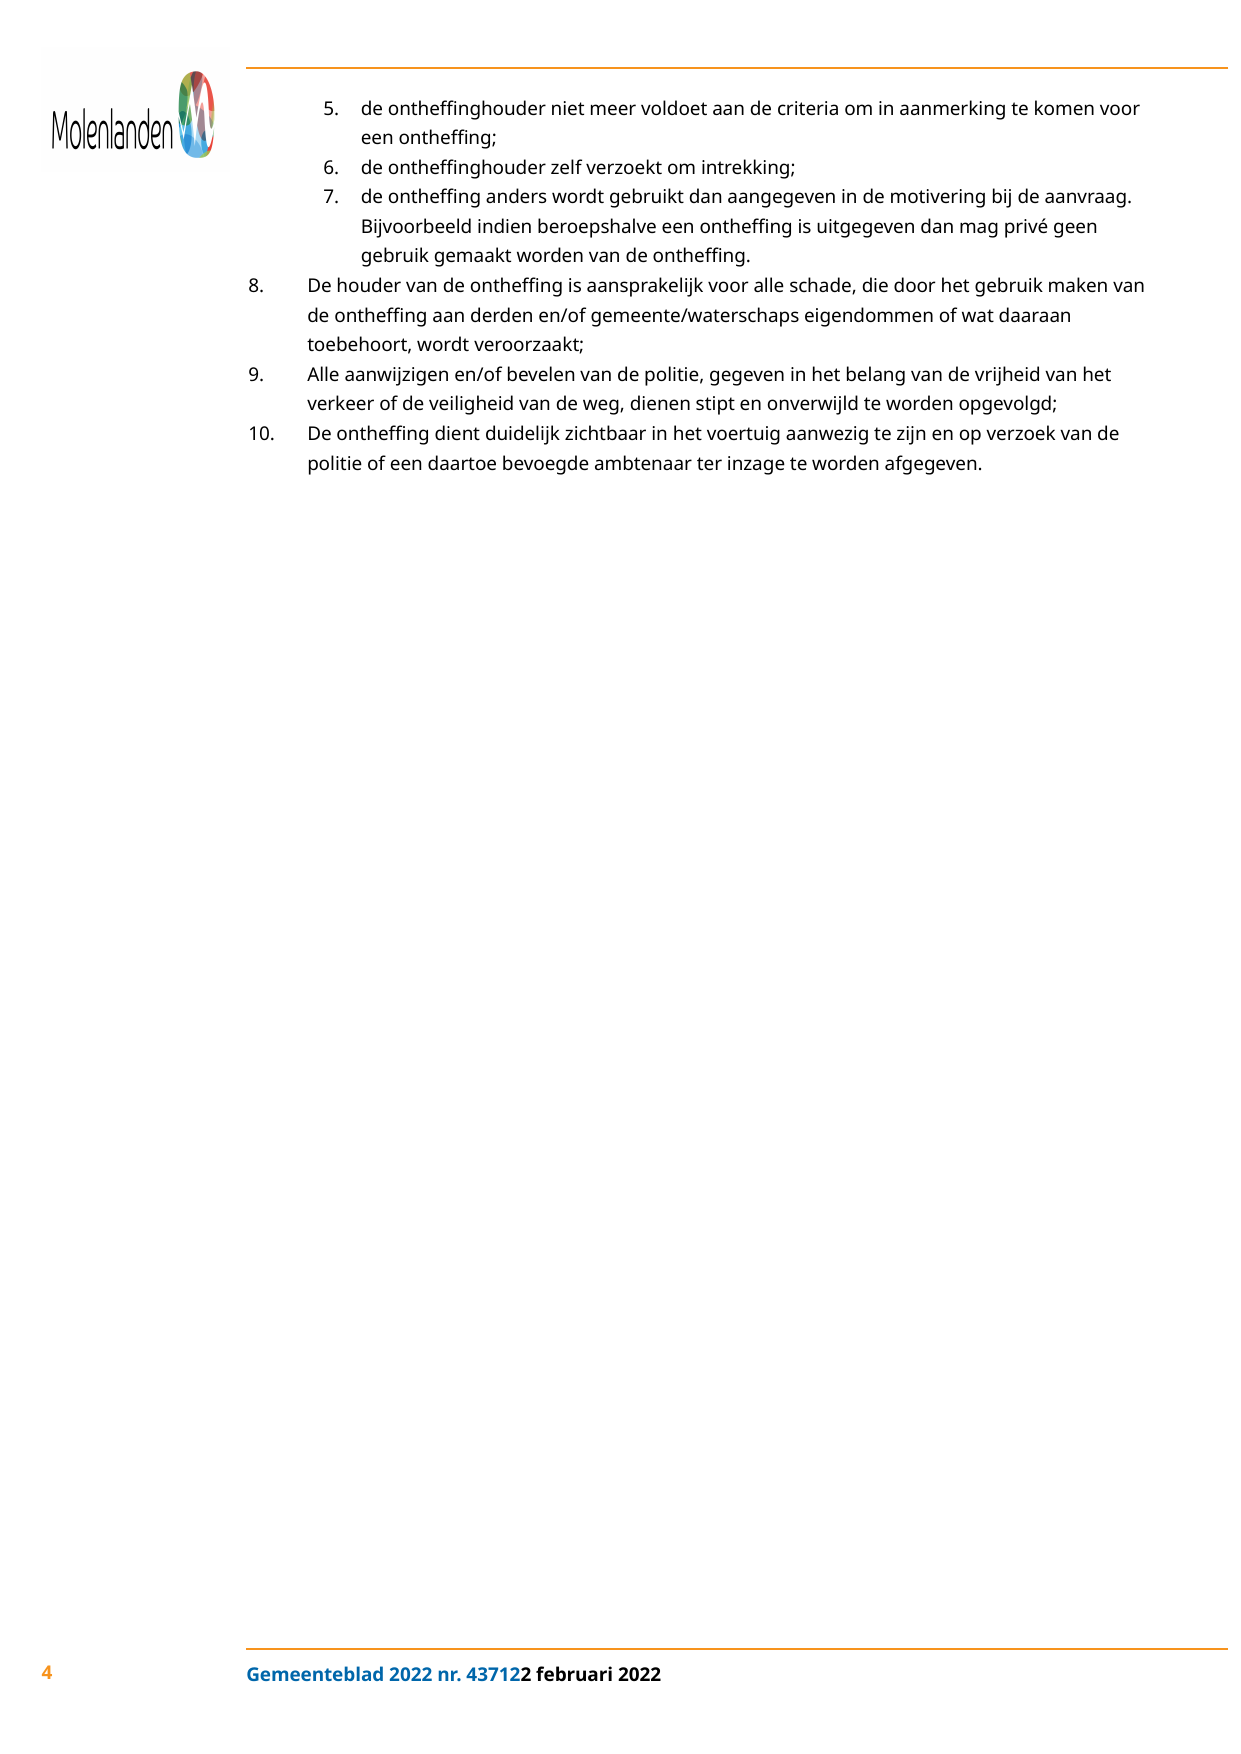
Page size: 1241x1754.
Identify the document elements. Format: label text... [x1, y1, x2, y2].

list Alle aanwijzigen en/of bevelen van de politie, gegeven in het belang van de vrijheid van het verkeer of de veiligheid van de weg, dienen stipt en onverwijld te worden opgevolgd; [248, 361, 1152, 416]
list de ontheffinghouder zelf verzoekt om intrekking; [323, 154, 1152, 180]
list De houder van de ontheffing is aansprakelijk voor alle schade, die door het gebruik maken van de ontheffing aan derden en/of gemeente/waterschaps eigendommen of wat daaraan toebehoort, wordt veroorzaakt; [248, 272, 1152, 357]
list de ontheffinghouder niet meer voldoet aan de criteria om in aanmerking te komen voor een ontheffing; [323, 95, 1152, 150]
list de ontheffing anders wordt gebruikt dan aangegeven in de motivering bij de aanvraag. Bijvoorbeeld indien beroepshalve een ontheffing is uitgegeven dan mag privé geen gebruik gemaakt worden van de ontheffing. [323, 183, 1152, 268]
picture [41, 47, 231, 172]
list De ontheffing dient duidelijk zichtbaar in het voertuig aanwezig te zijn en op verzoek van de politie of een daartoe bevoegde ambtenaar ter inzage te worden afgegeven. [248, 420, 1152, 476]
